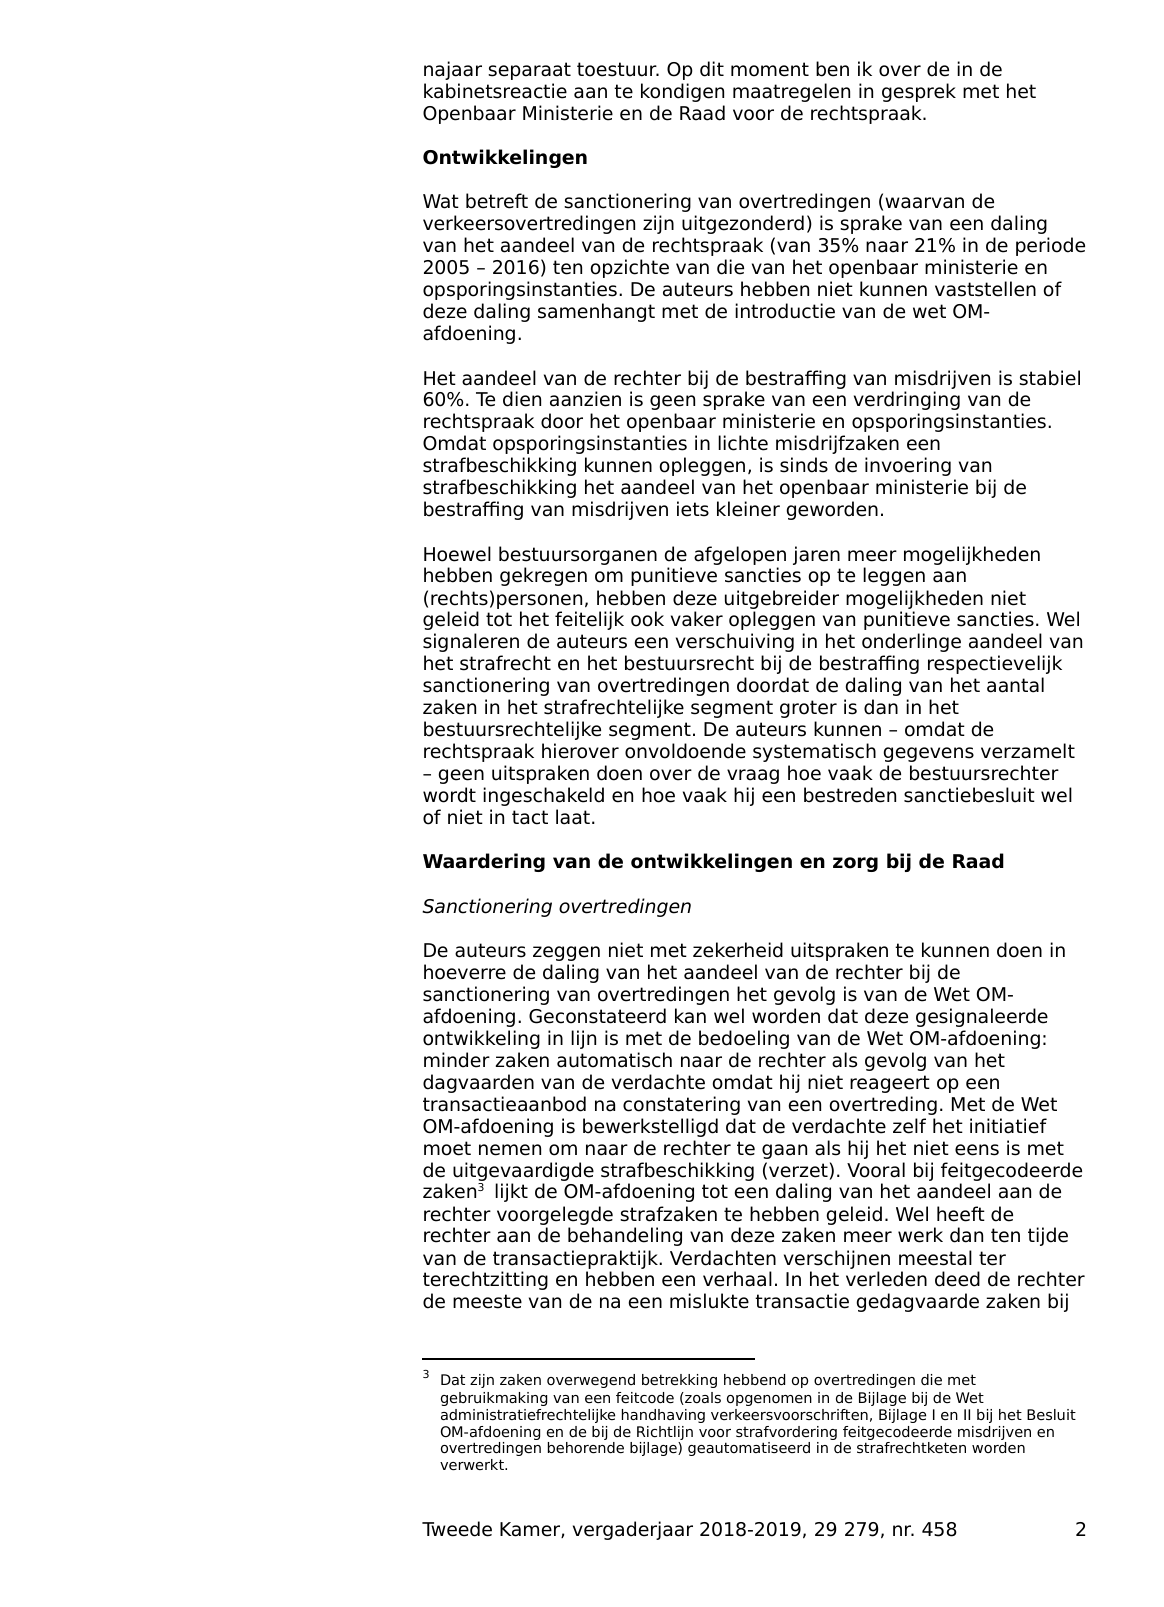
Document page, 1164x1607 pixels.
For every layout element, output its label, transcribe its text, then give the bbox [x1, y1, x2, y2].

text Het aandeel van de rechter bij de bestraffing van misdrijven is stabiel 60%. Te dien aanzien is geen sprake van een verdringing van de rechtspraak door het openbaar ministerie en opsporingsinstanties. Omdat opsporingsinstanties in lichte misdrijfzaken een strafbeschikking kunnen opleggen, is sinds de invoering van strafbeschikking het aandeel van het openbaar ministerie bij de bestraffing van misdrijven iets kleiner geworden. [422, 367, 1087, 521]
text najaar separaat toestuur. Op dit moment ben ik over de in de kabinetsreactie aan te kondigen maatregelen in gesprek met het Openbaar Ministerie en de Raad voor de rechtspraak. [422, 59, 1087, 125]
subtitle Waardering van de ontwikkelingen en zorg bij de Raad [422, 851, 1087, 873]
subtitle Sanctionering overtredingen [422, 896, 1087, 917]
text Wat betreft de sanctionering van overtredingen (waarvan de verkeersovertredingen zijn uitgezonderd) is sprake van een daling van het aandeel van de rechtspraak (van 35% naar 21% in de periode 2005 – 2016) ten opzichte van die van het openbaar ministerie en opsporingsinstanties. De auteurs hebben niet kunnen vaststellen of deze daling samenhangt met de introductie van de wet OM-afdoening. [422, 191, 1087, 345]
text De auteurs zeggen niet met zekerheid uitspraken te kunnen doen in hoeverre de daling van het aandeel van de rechter bij de sanctionering van overtredingen het gevolg is van de Wet OM-afdoening. Geconstateerd kan wel worden dat deze gesignaleerde ontwikkeling in lijn is met de bedoeling van de Wet OM-afdoening: minder zaken automatisch naar de rechter als gevolg van het dagvaarden van de verdachte omdat hij niet reageert op een transactieaanbod na constatering van een overtreding. Met de Wet OM-afdoening is bewerkstelligd dat de verdachte zelf het initiatief moet nemen om naar de rechter te gaan als hij het niet eens is met de uitgevaardigde strafbeschikking (verzet). Vooral bij feitgecodeerde zaken lijkt de OM-afdoening tot een daling van het aandeel aan de rechter voorgelegde strafzaken te hebben geleid. Wel heeft de rechter aan de behandeling van deze zaken meer werk dan ten tijde van de transactiepraktijk. Verdachten verschijnen meestal ter terechtzitting en hebben een verhaal. In het verleden deed de rechter de meeste van de na een mislukte transactie gedagvaarde zaken bij [422, 940, 1087, 1313]
subtitle Ontwikkelingen [422, 147, 1087, 169]
text Dat zijn zaken overwegend betrekking hebbend op overtredingen die met gebruikmaking van een feitcode (zoals opgenomen in de Bijlage bij de Wet administratiefrechtelijke handhaving verkeersvoorschriften, Bijlage I en II bij het Besluit OM-afdoening en de bij de Richtlijn voor strafvordering feitgecodeerde misdrijven en overtredingen behorende bijlage) geautomatiseerd in de strafrechtketen worden verwerkt. [422, 1368, 1087, 1474]
text Hoewel bestuursorganen de afgelopen jaren meer mogelijkheden hebben gekregen om punitieve sancties op te leggen aan (rechts)personen, hebben deze uitgebreider mogelijkheden niet geleid tot het feitelijk ook vaker opleggen van punitieve sancties. Wel signaleren de auteurs een verschuiving in het onderlinge aandeel van het strafrecht en het bestuursrecht bij de bestraffing respectievelijk sanctionering van overtredingen doordat de daling van het aantal zaken in het strafrechtelijke segment groter is dan in het bestuursrechtelijke segment. De auteurs kunnen – omdat de rechtspraak hierover onvoldoende systematisch gegevens verzamelt – geen uitspraken doen over de vraag hoe vaak de bestuursrechter wordt ingeschakeld en hoe vaak hij een bestreden sanctiebesluit wel of niet in tact laat. [422, 543, 1087, 829]
